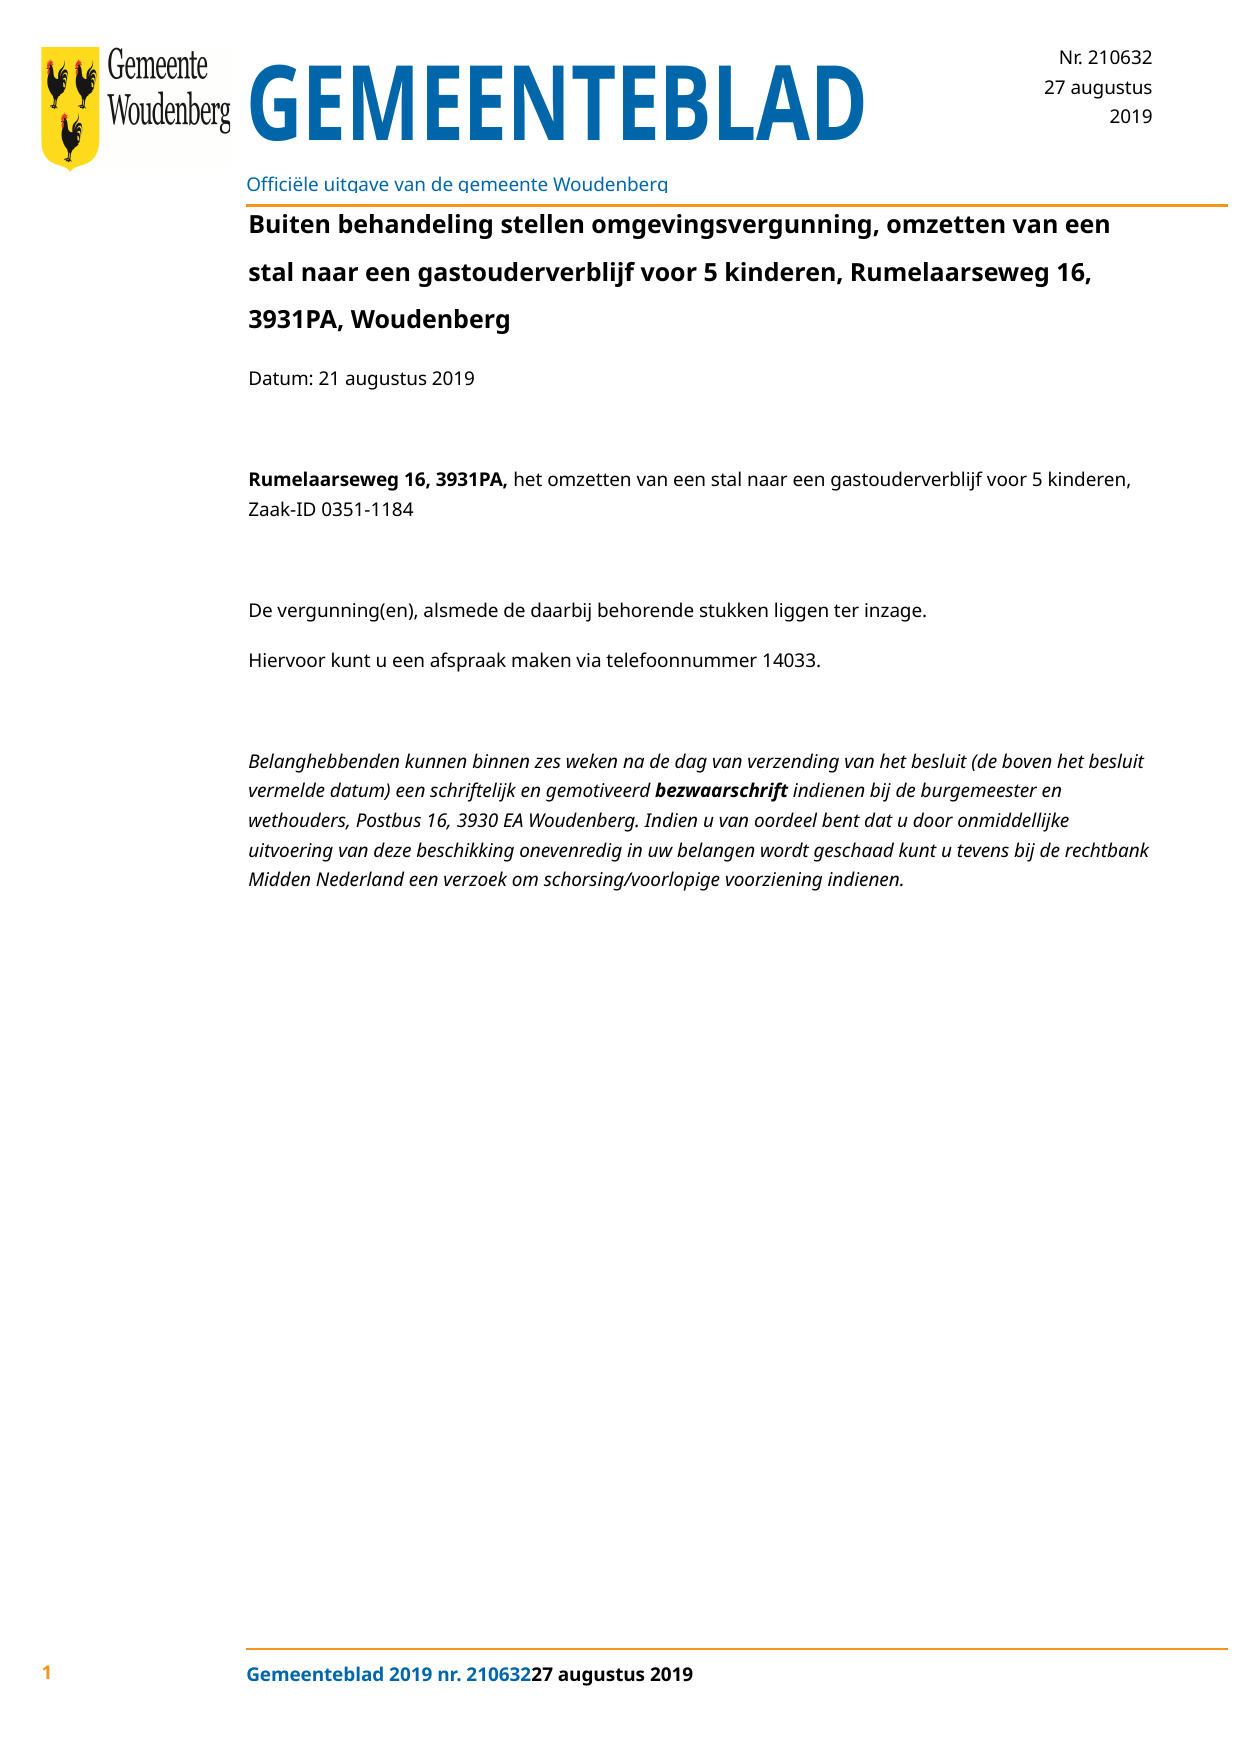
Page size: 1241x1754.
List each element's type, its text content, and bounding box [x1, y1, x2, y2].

text Rumelaarseweg 16, 3931PA, het omzetten van een stal naar een gastouderverblijf voor 5 kinderen, Zaak-ID 0351-1184 [248, 466, 1152, 522]
picture [41, 47, 231, 172]
text Belanghebbenden kunnen binnen zes weken na de dag van verzending van het besluit (de boven het besluit vermelde datum) een schriftelijk en gemotiveerd bezwaarschrift indienen bij de burgemeester en wethouders, Postbus 16, 3930 EA Woudenberg. Indien u van oordeel bent dat u door onmiddellijke uitvoering van deze beschikking onevenredig in uw belangen wordt geschaad kunt u tevens bij de rechtbank Midden Nederland een verzoek om schorsing/voorlopige voorziening indienen. [248, 748, 1152, 892]
text Datum: 21 augustus 2019 [248, 366, 1152, 391]
text De vergunning(en), alsmede de daarbij behorende stukken liggen ter inzage. [248, 597, 1152, 622]
text Hiervoor kunt u een afspraak maken via telefoonnummer 14033. [248, 647, 1152, 673]
text Buiten behandeling stellen omgevingsvergunning, omzetten van een stal naar een gastouderverblijf voor 5 kinderen, Rumelaarseweg 16, 3931PA, Woudenberg [248, 207, 1152, 336]
